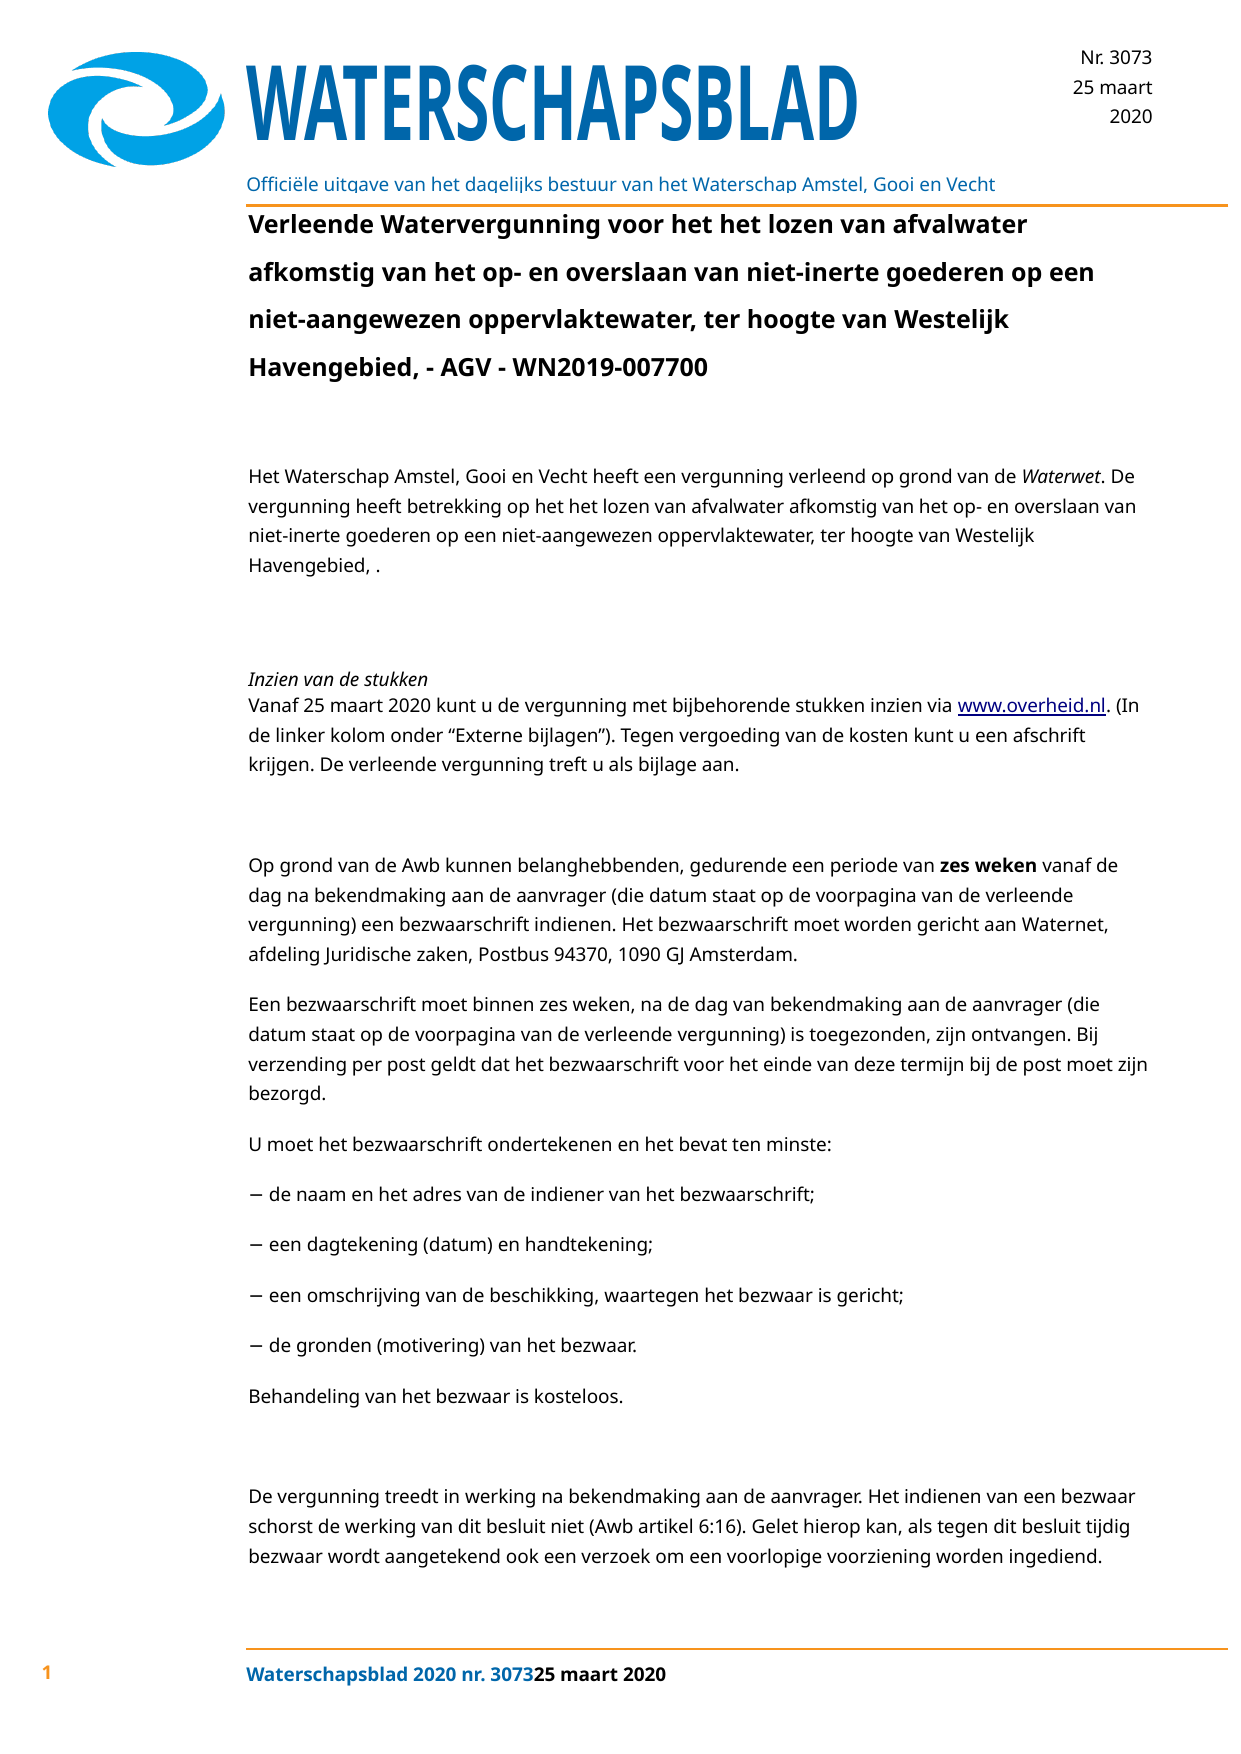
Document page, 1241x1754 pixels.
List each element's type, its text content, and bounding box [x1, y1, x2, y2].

text Het Waterschap Amstel, Gooi en Vecht heeft een vergunning verleend op grond van de Waterwet. De vergunning heeft betrekking op het het lozen van afvalwater afkomstig van het op- en overslaan van niet-inerte goederen op een niet-aangewezen oppervlaktewater, ter hoogte van Westelijk Havengebied, . [248, 463, 1152, 578]
text Behandeling van het bezwaar is kosteloos. [248, 1383, 1152, 1408]
text − een omschrijving van de beschikking, waartegen het bezwaar is gericht; [248, 1282, 1152, 1308]
picture [41, 47, 231, 172]
text Verleende Watervergunning voor het het lozen van afvalwater afkomstig van het op- en overslaan van niet-inerte goederen op een niet-aangewezen oppervlaktewater, ter hoogte van Westelijk Havengebied, - AGV - WN2019-007700 [248, 207, 1152, 384]
text − de gronden (motivering) van het bezwaar. [248, 1332, 1152, 1358]
text De vergunning treedt in werking na bekendmaking aan de aanvrager. Het indienen van een bezwaar schorst de werking van dit besluit niet (Awb artikel 6:16). Gelet hierop kan, als tegen dit besluit tijdig bezwaar wordt aangetekend ook een verzoek om een voorlopige voorziening worden ingediend. [248, 1484, 1152, 1568]
text − een dagtekening (datum) en handtekening; [248, 1232, 1152, 1257]
text Inzien van de stukken [248, 667, 1152, 692]
text U moet het bezwaarschrift ondertekenen en het bevat ten minste: [248, 1131, 1152, 1156]
text Op grond van de Awb kunnen belanghebbenden, gedurende een periode van zes weken vanaf de dag na bekendmaking aan de aanvrager (die datum staat op de voorpagina van de verleende vergunning) een bezwaarschrift indienen. Het bezwaarschrift moet worden gericht aan Waternet, afdeling Juridische zaken, Postbus 94370, 1090 GJ Amsterdam. [248, 852, 1152, 967]
text Vanaf 25 maart 2020 kunt u de vergunning met bijbehorende stukken inzien via www.overheid.nl. (In de linker kolom onder “Externe bijlagen”). Tegen vergoeding van de kosten kunt u een afschrift krijgen. De verleende vergunning treft u als bijlage aan. [248, 692, 1152, 777]
text − de naam en het adres van de indiener van het bezwaarschrift; [248, 1181, 1152, 1207]
text Een bezwaarschrift moet binnen zes weken, na de dag van bekendmaking aan de aanvrager (die datum staat op de voorpagina van de verleende vergunning) is toegezonden, zijn ontvangen. Bij verzending per post geldt dat het bezwaarschrift voor het einde van deze termijn bij de post moet zijn bezorgd. [248, 992, 1152, 1106]
